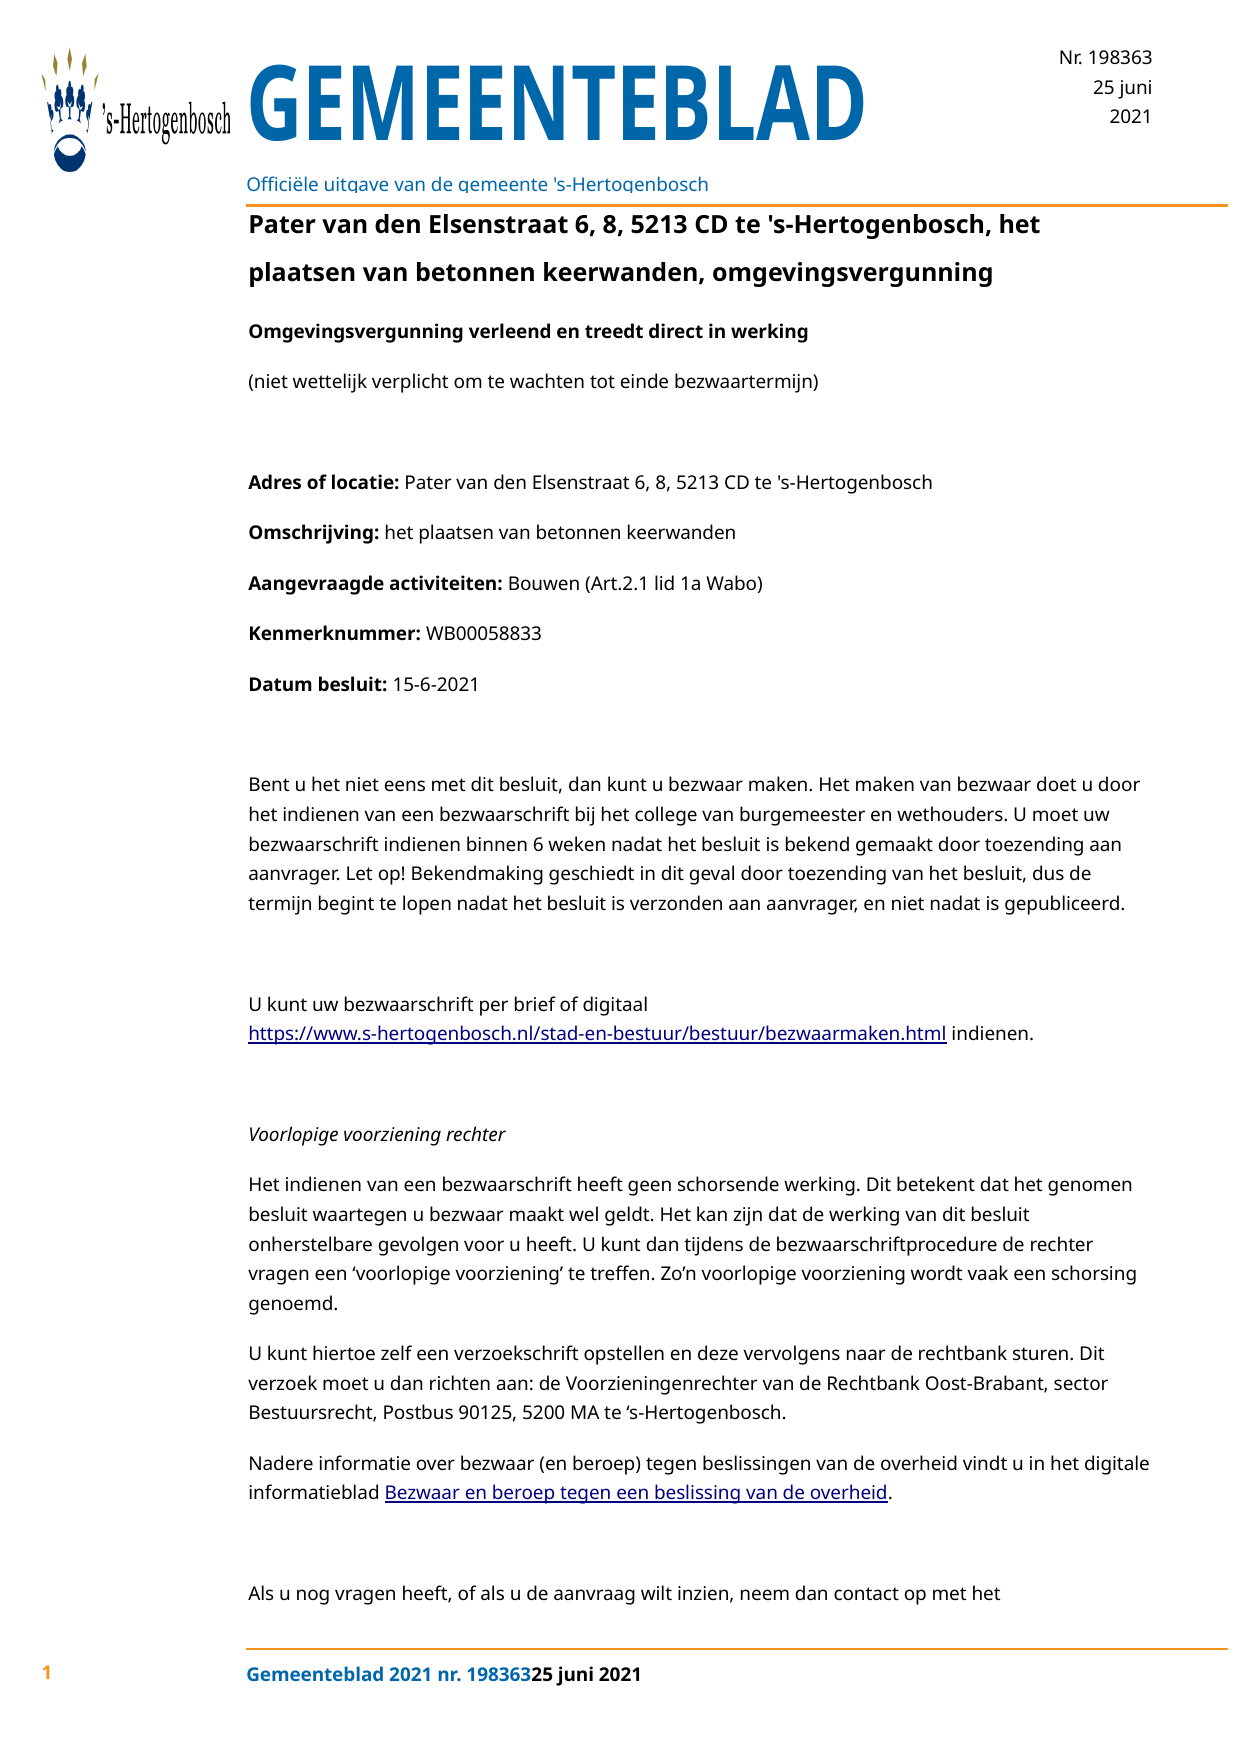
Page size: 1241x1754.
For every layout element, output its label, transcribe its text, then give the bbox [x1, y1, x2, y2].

text Omgevingsvergunning verleend en treedt direct in werking [248, 318, 1152, 344]
picture [41, 47, 231, 172]
text Omschrijving: het plaatsen van betonnen keerwanden [248, 519, 1152, 545]
text Voorlopige voorziening rechter [248, 1121, 1152, 1147]
text Het indienen van een bezwaarschrift heeft geen schorsende werking. Dit betekent dat het genomen besluit waartegen u bezwaar maakt wel geldt. Het kan zijn dat de werking van dit besluit onherstelbare gevolgen voor u heeft. U kunt dan tijdens de bezwaarschriftprocedure de rechter vragen een ‘voorlopige voorziening’ te treffen. Zo’n voorlopige voorziening wordt vaak een schorsing genoemd. [248, 1172, 1152, 1316]
text (niet wettelijk verplicht om te wachten tot einde bezwaartermijn) [248, 368, 1152, 394]
text U kunt uw bezwaarschrift per brief of digitaal https://www.s-hertogenbosch.nl/stad-en-bestuur/bestuur/bezwaarmaken.html indienen. [248, 991, 1152, 1046]
text Nadere informatie over bezwaar (en beroep) tegen beslissingen van de overheid vindt u in het digitale informatieblad Bezwaar en beroep tegen een beslissing van de overheid. [248, 1450, 1152, 1505]
text Kenmerknummer: WB00058833 [248, 620, 1152, 646]
text U kunt hiertoe zelf een verzoekschrift opstellen en deze vervolgens naar de rechtbank sturen. Dit verzoek moet u dan richten aan: de Voorzieningenrechter van de Rechtbank Oost-Brabant, sector Bestuursrecht, Postbus 90125, 5200 MA te ‘s-Hertogenbosch. [248, 1340, 1152, 1425]
text Als u nog vragen heeft, of als u de aanvraag wilt inzien, neem dan contact op met het [248, 1580, 1152, 1606]
text Aangevraagde activiteiten: Bouwen (Art.2.1 lid 1a Wabo) [248, 570, 1152, 596]
text Bent u het niet eens met dit besluit, dan kunt u bezwaar maken. Het maken van bezwaar doet u door het indienen van een bezwaarschrift bij het college van burgemeester en wethouders. U moet uw bezwaarschrift indienen binnen 6 weken nadat het besluit is bekend gemaakt door toezending aan aanvrager. Let op! Bekendmaking geschiedt in dit geval door toezending van het besluit, dus de termijn begint te lopen nadat het besluit is verzonden aan aanvrager, en niet nadat is gepubliceerd. [248, 772, 1152, 916]
text Datum besluit: 15-6-2021 [248, 671, 1152, 697]
text Pater van den Elsenstraat 6, 8, 5213 CD te 's-Hertogenbosch, het plaatsen van betonnen keerwanden, omgevingsvergunning [248, 207, 1152, 288]
text Adres of locatie: Pater van den Elsenstraat 6, 8, 5213 CD te 's-Hertogenbosch [248, 469, 1152, 495]
